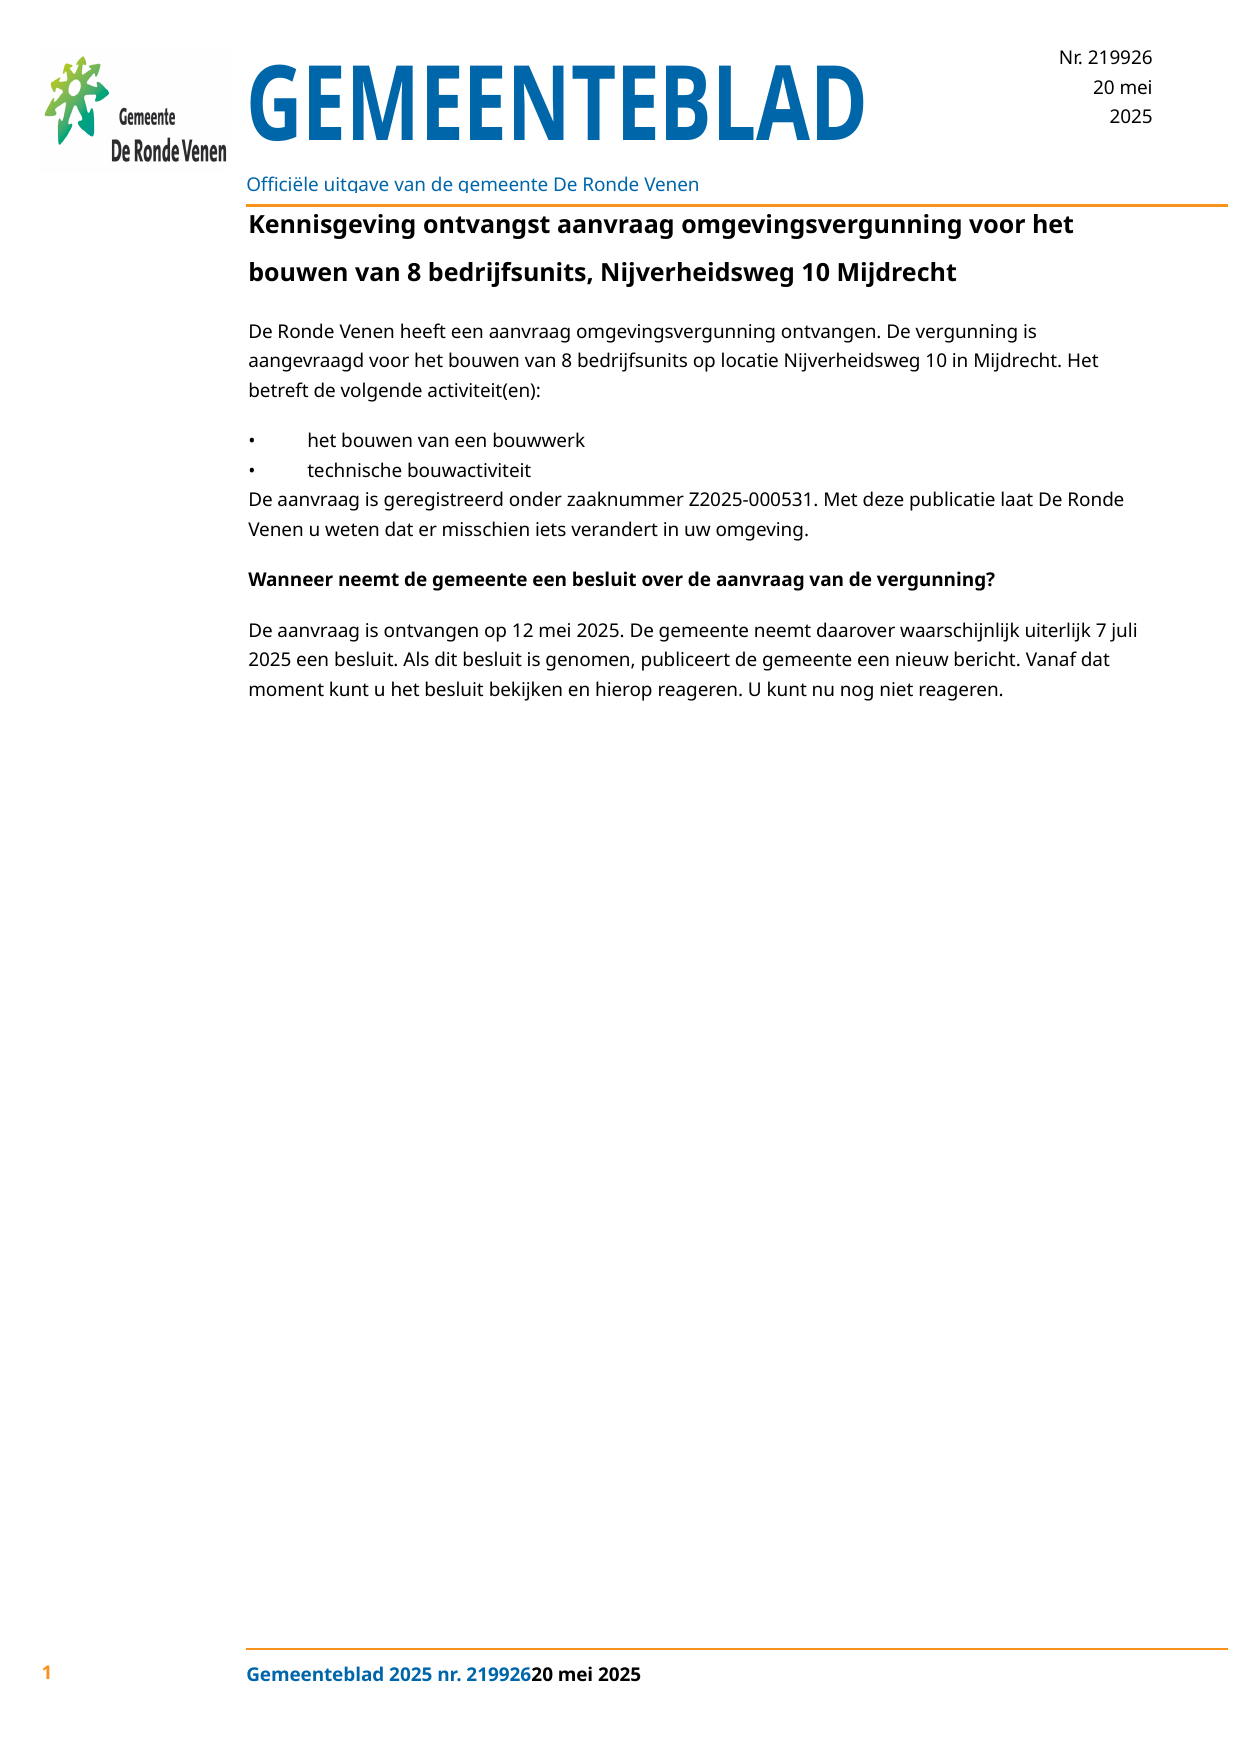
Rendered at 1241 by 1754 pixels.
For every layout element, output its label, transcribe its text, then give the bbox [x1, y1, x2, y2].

text De Ronde Venen heeft een aanvraag omgevingsvergunning ontvangen. De vergunning is aangevraagd voor het bouwen van 8 bedrijfsunits op locatie Nijverheidsweg 10 in Mijdrecht. Het betreft de volgende activiteit(en): [248, 318, 1152, 403]
list technische bouwactiviteit [248, 457, 1152, 483]
text De aanvraag is ontvangen op 12 mei 2025. De gemeente neemt daarover waarschijnlijk uiterlijk 7 juli 2025 een besluit. Als dit besluit is genomen, publiceert de gemeente een nieuw bericht. Vanaf dat moment kunt u het besluit bekijken en hierop reageren. U kunt nu nog niet reageren. [248, 617, 1152, 702]
text Kennisgeving ontvangst aanvraag omgevingsvergunning voor het bouwen van 8 bedrijfsunits, Nijverheidsweg 10 Mijdrecht [248, 207, 1152, 288]
text Wanneer neemt de gemeente een besluit over de aanvraag van de vergunning? [248, 567, 1152, 592]
list het bouwen van een bouwwerk [248, 427, 1152, 453]
text De aanvraag is geregistreerd onder zaaknummer Z2025-000531. Met deze publicatie laat De Ronde Venen u weten dat er misschien iets verandert in uw omgeving. [248, 487, 1152, 542]
picture [41, 47, 231, 172]
